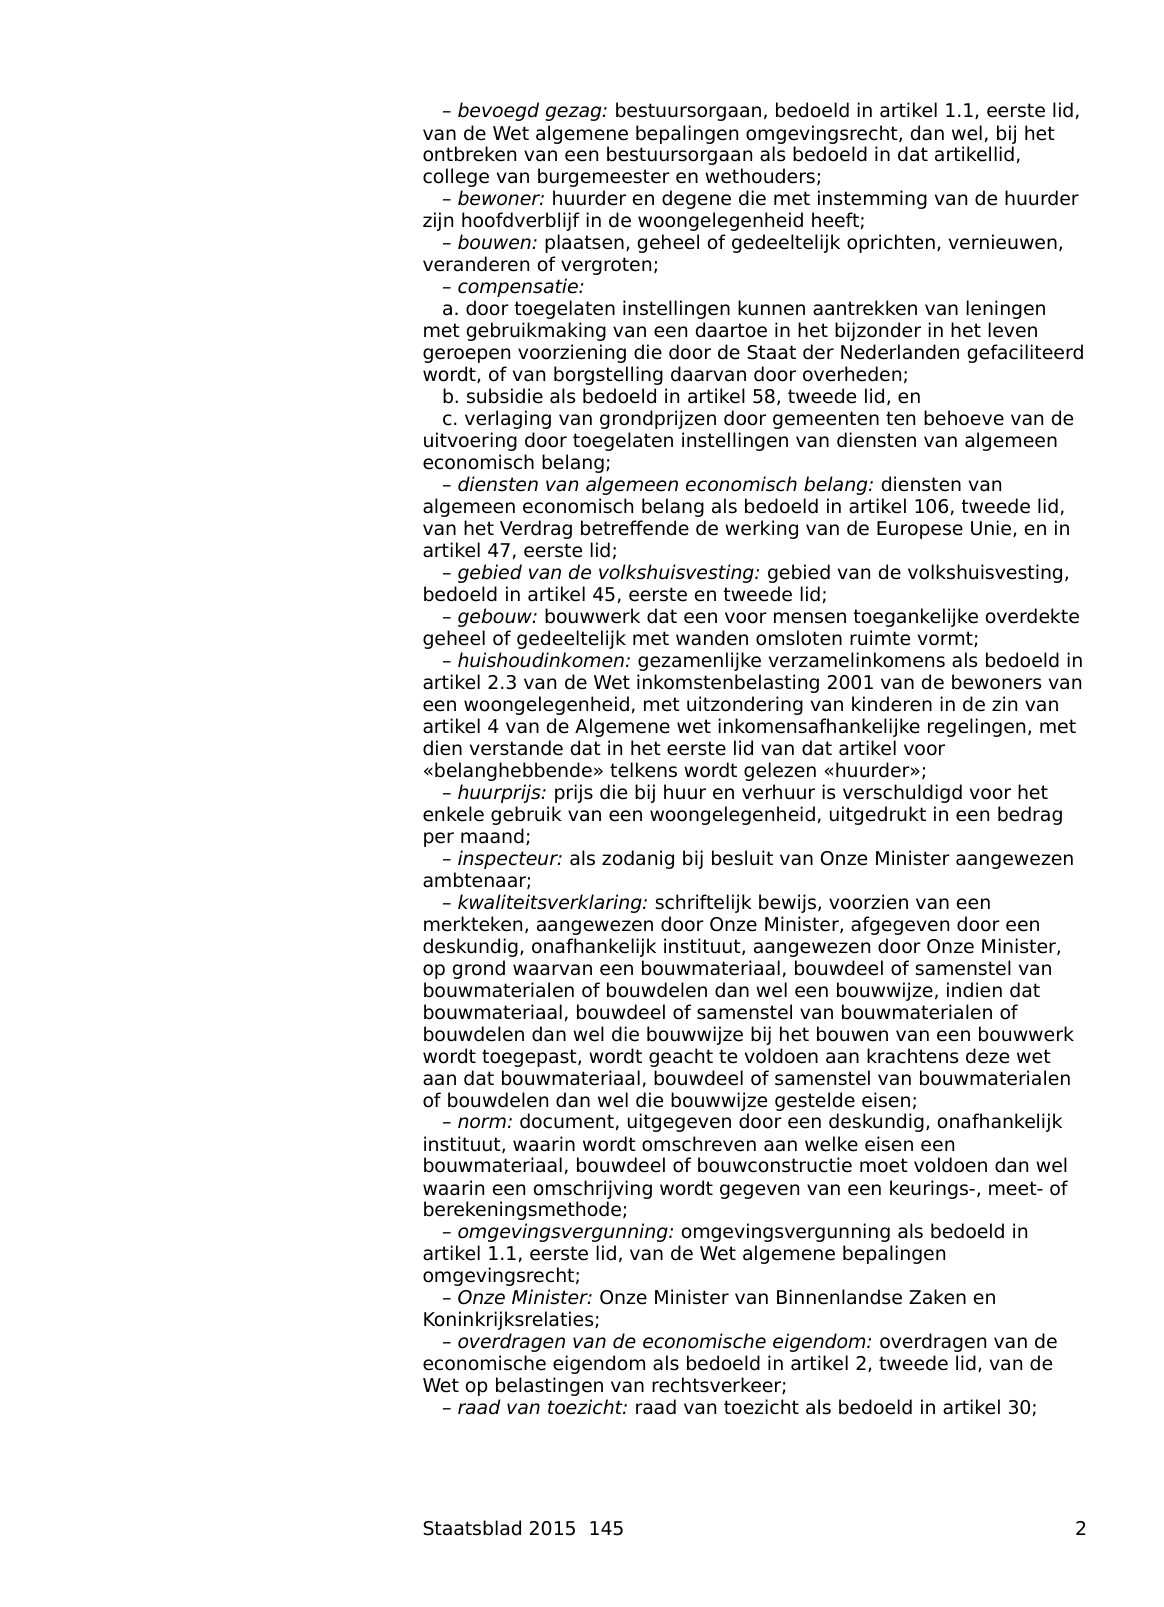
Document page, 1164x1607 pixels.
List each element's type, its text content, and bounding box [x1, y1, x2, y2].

text c. verlaging van grondprijzen door gemeenten ten behoeve van de uitvoering door toegelaten instellingen van diensten van algemeen economisch belang; [422, 408, 1087, 474]
text – bevoegd gezag: bestuursorgaan, bedoeld in artikel 1.1, eerste lid, van de Wet algemene bepalingen omgevingsrecht, dan wel, bij het ontbreken van een bestuursorgaan als bedoeld in dat artikellid, college van burgemeester en wethouders; [422, 100, 1087, 188]
text – compensatie: [422, 276, 1087, 298]
text – norm: document, uitgegeven door een deskundig, onafhankelijk instituut, waarin wordt omschreven aan welke eisen een bouwmateriaal, bouwdeel of bouwconstructie moet voldoen dan wel waarin een omschrijving wordt gegeven van een keurings-, meet- of berekeningsmethode; [422, 1111, 1087, 1221]
text – omgevingsvergunning: omgevingsvergunning als bedoeld in artikel 1.1, eerste lid, van de Wet algemene bepalingen omgevingsrecht; [422, 1221, 1087, 1287]
text – kwaliteitsverklaring: schriftelijk bewijs, voorzien van een merkteken, aangewezen door Onze Minister, afgegeven door een deskundig, onafhankelijk instituut, aangewezen door Onze Minister, op grond waarvan een bouwmateriaal, bouwdeel of samenstel van bouwmaterialen of bouwdelen dan wel een bouwwijze, indien dat bouwmateriaal, bouwdeel of samenstel van bouwmaterialen of bouwdelen dan wel die bouwwijze bij het bouwen van een bouwwerk wordt toegepast, wordt geacht te voldoen aan krachtens deze wet aan dat bouwmateriaal, bouwdeel of samenstel van bouwmaterialen of bouwdelen dan wel die bouwwijze gestelde eisen; [422, 892, 1087, 1111]
text – raad van toezicht: raad van toezicht als bedoeld in artikel 30; [422, 1397, 1087, 1419]
text – gebied van de volkshuisvesting: gebied van de volkshuisvesting, bedoeld in artikel 45, eerste en tweede lid; [422, 562, 1087, 606]
text – gebouw: bouwwerk dat een voor mensen toegankelijke overdekte geheel of gedeeltelijk met wanden omsloten ruimte vormt; [422, 606, 1087, 650]
text – diensten van algemeen economisch belang: diensten van algemeen economisch belang als bedoeld in artikel 106, tweede lid, van het Verdrag betreffende de werking van de Europese Unie, en in artikel 47, eerste lid; [422, 474, 1087, 562]
text – overdragen van de economische eigendom: overdragen van de economische eigendom als bedoeld in artikel 2, tweede lid, van de Wet op belastingen van rechtsverkeer; [422, 1331, 1087, 1397]
text – huishoudinkomen: gezamenlijke verzamelinkomens als bedoeld in artikel 2.3 van de Wet inkomstenbelasting 2001 van de bewoners van een woongelegenheid, met uitzondering van kinderen in de zin van artikel 4 van de Algemene wet inkomensafhankelijke regelingen, met dien verstande dat in het eerste lid van dat artikel voor «belanghebbende» telkens wordt gelezen «huurder»; [422, 650, 1087, 782]
text – inspecteur: als zodanig bij besluit van Onze Minister aangewezen ambtenaar; [422, 848, 1087, 892]
text – bouwen: plaatsen, geheel of gedeeltelijk oprichten, vernieuwen, veranderen of vergroten; [422, 232, 1087, 276]
text – huurprijs: prijs die bij huur en verhuur is verschuldigd voor het enkele gebruik van een woongelegenheid, uitgedrukt in een bedrag per maand; [422, 782, 1087, 848]
text – bewoner: huurder en degene die met instemming van de huurder zijn hoofdverblijf in de woongelegenheid heeft; [422, 188, 1087, 232]
text a. door toegelaten instellingen kunnen aantrekken van leningen met gebruikmaking van een daartoe in het bijzonder in het leven geroepen voorziening die door de Staat der Nederlanden gefaciliteerd wordt, of van borgstelling daarvan door overheden; [422, 298, 1087, 386]
text b. subsidie als bedoeld in artikel 58, tweede lid, en [422, 386, 1087, 408]
text – Onze Minister: Onze Minister van Binnenlandse Zaken en Koninkrijksrelaties; [422, 1287, 1087, 1331]
